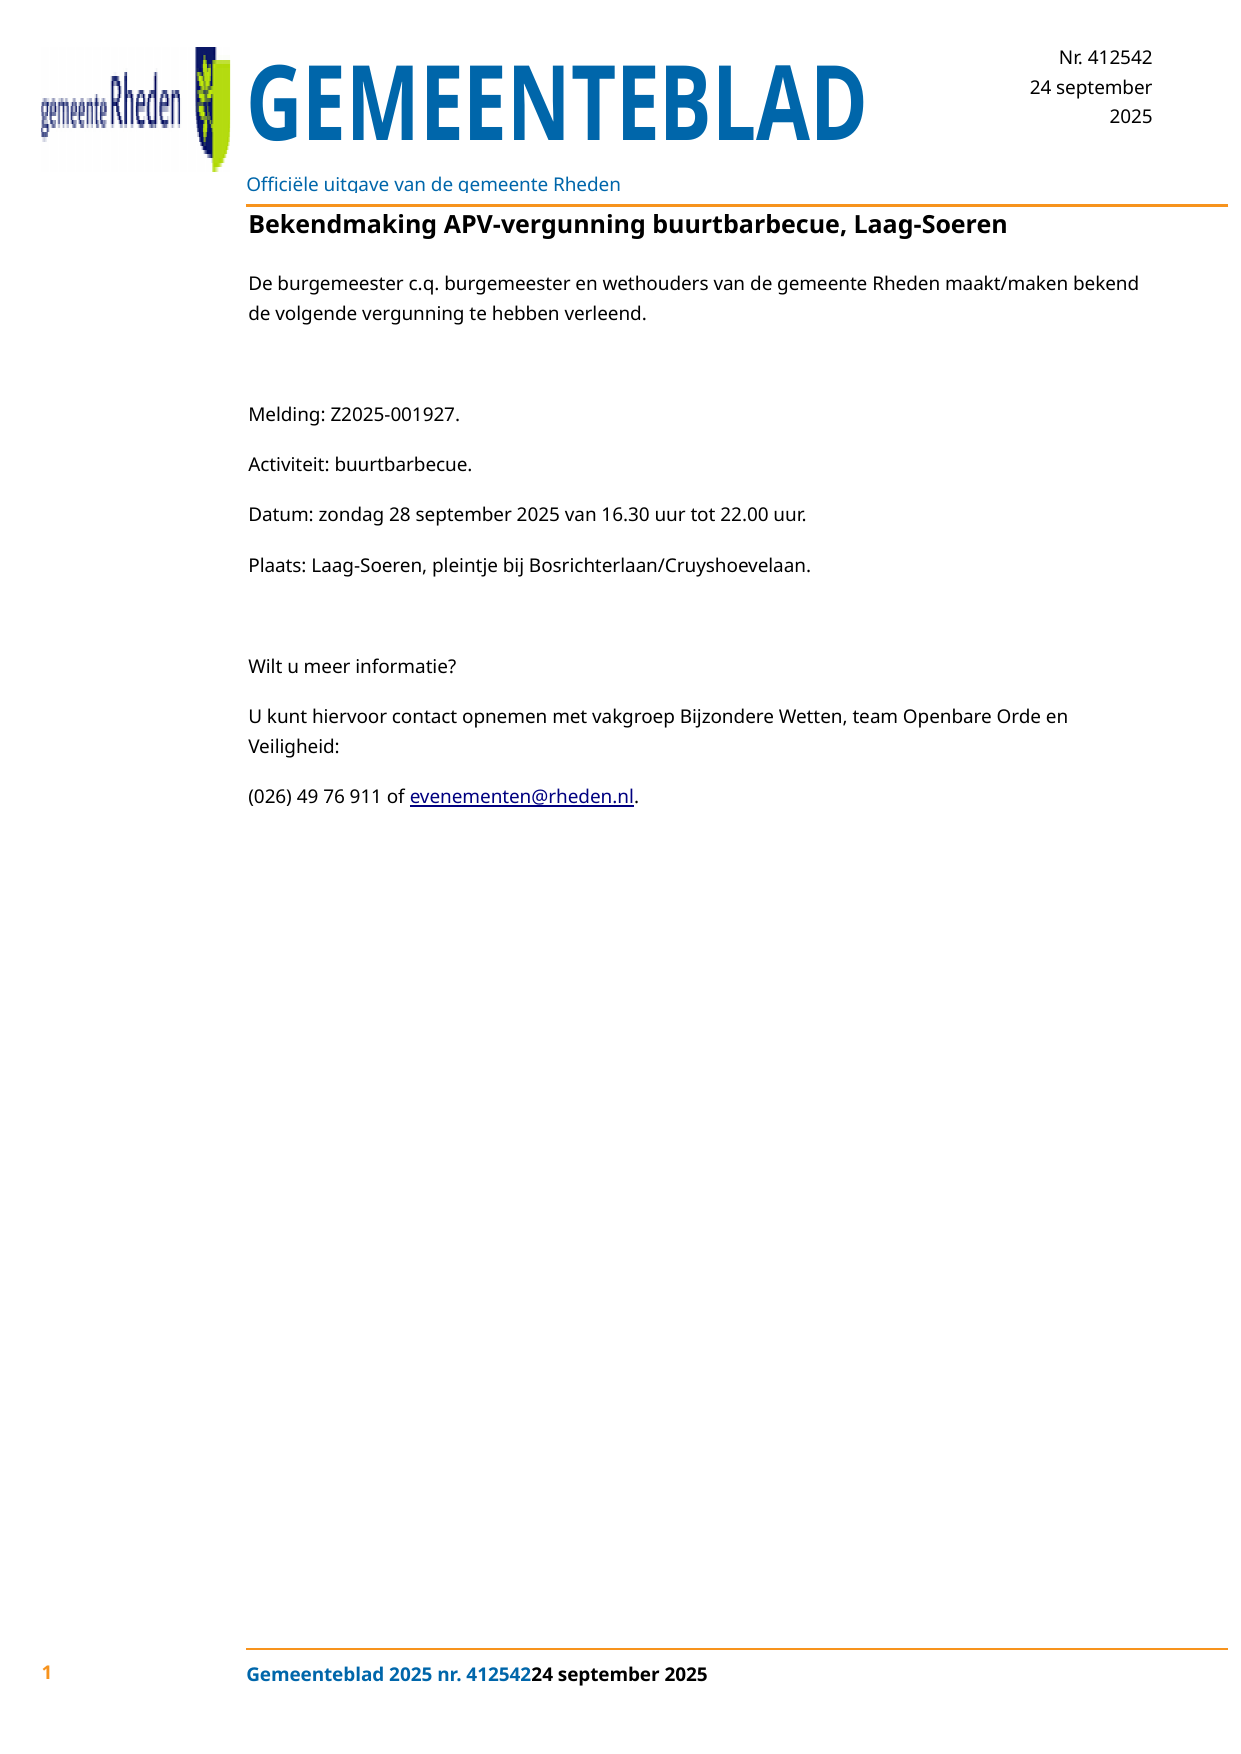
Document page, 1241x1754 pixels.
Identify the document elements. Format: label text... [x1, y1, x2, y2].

picture [41, 47, 231, 172]
text Activiteit: buurtbarbecue. [248, 451, 1152, 477]
text Plaats: Laag-Soeren, pleintje bij Bosrichterlaan/Cruyshoevelaan. [248, 552, 1152, 578]
text Bekendmaking APV-vergunning buurtbarbecue, Laag-Soeren [248, 207, 1152, 241]
text De burgemeester c.q. burgemeester en wethouders van de gemeente Rheden maakt/maken bekend de volgende vergunning te hebben verleend. [248, 270, 1152, 326]
text Melding: Z2025-001927. [248, 401, 1152, 426]
text (026) 49 76 911 of evenementen@rheden.nl. [248, 783, 1152, 809]
text Datum: zondag 28 september 2025 van 16.30 uur tot 22.00 uur. [248, 502, 1152, 527]
text Wilt u meer informatie? [248, 653, 1152, 678]
text U kunt hiervoor contact opnemen met vakgroep Bijzondere Wetten, team Openbare Orde en Veiligheid: [248, 703, 1152, 758]
